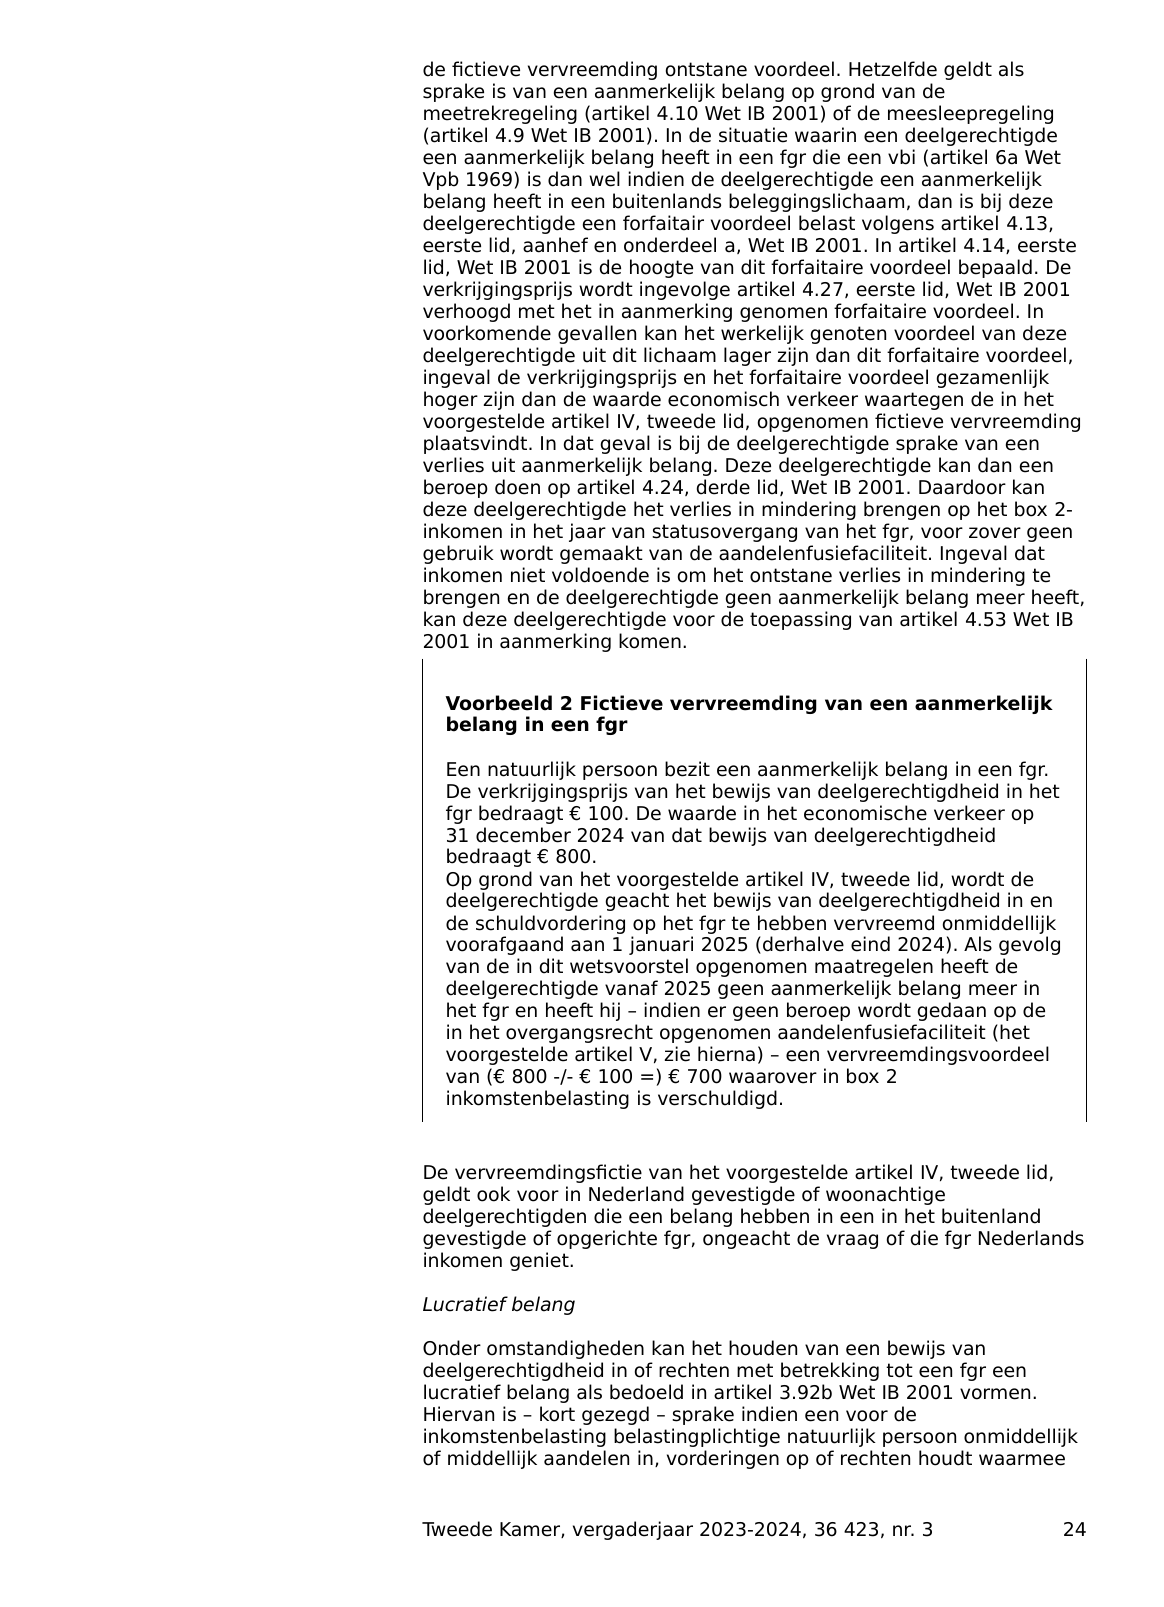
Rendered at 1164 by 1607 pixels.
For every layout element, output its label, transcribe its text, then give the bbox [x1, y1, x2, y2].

subtitle Lucratief belang [422, 1294, 1087, 1316]
table_header Voorbeeld 2 Fictieve vervreemding van een aanmerkelijk belang in een fgr Een natuurlijk persoon bezit een aanmerkelijk belang in een fgr. De verkrijgingsprijs van het bewijs van deelgerechtigdheid in het fgr bedraagt € 100. De waarde in het economische verkeer op 31 december 2024 van dat bewijs van deelgerechtigdheid bedraagt € 800. Op grond van het voorgestelde artikel IV, tweede lid, wordt de deelgerechtigde geacht het bewijs van deelgerechtigdheid in en de schuldvordering op het fgr te hebben vervreemd onmiddellijk voorafgaand aan 1 januari 2025 (derhalve eind 2024). Als gevolg van de in dit wetsvoorstel opgenomen maatregelen heeft de deelgerechtigde vanaf 2025 geen aanmerkelijk belang meer in het fgr en heeft hij – indien er geen beroep wordt gedaan op de in het overgangsrecht opgenomen aandelenfusiefaciliteit (het voorgestelde artikel V, zie hierna) – een vervreemdingsvoordeel van (€ 800 -/- € 100 =) € 700 waarover in box 2 inkomstenbelasting is verschuldigd. [423, 659, 1086, 1122]
text Onder omstandigheden kan het houden van een bewijs van deelgerechtigdheid in of rechten met betrekking tot een fgr een lucratief belang als bedoeld in artikel 3.92b Wet IB 2001 vormen. Hiervan is – kort gezegd – sprake indien een voor de inkomstenbelasting belastingplichtige natuurlijk persoon onmiddellijk of middellijk aandelen in, vorderingen op of rechten houdt waarmee [422, 1338, 1087, 1470]
text De vervreemdingsfictie van het voorgestelde artikel IV, tweede lid, geldt ook voor in Nederland gevestigde of woonachtige deelgerechtigden die een belang hebben in een in het buitenland gevestigde of opgerichte fgr, ongeacht de vraag of die fgr Nederlands inkomen geniet. [422, 1162, 1087, 1272]
text de fictieve vervreemding ontstane voordeel. Hetzelfde geldt als sprake is van een aanmerkelijk belang op grond van de meetrekregeling (artikel 4.10 Wet IB 2001) of de meesleepregeling (artikel 4.9 Wet IB 2001). In de situatie waarin een deelgerechtigde een aanmerkelijk belang heeft in een fgr die een vbi (artikel 6a Wet Vpb 1969) is dan wel indien de deelgerechtigde een aanmerkelijk belang heeft in een buitenlands beleggingslichaam, dan is bij deze deelgerechtigde een forfaitair voordeel belast volgens artikel 4.13, eerste lid, aanhef en onderdeel a, Wet IB 2001. In artikel 4.14, eerste lid, Wet IB 2001 is de hoogte van dit forfaitaire voordeel bepaald. De verkrijgingsprijs wordt ingevolge artikel 4.27, eerste lid, Wet IB 2001 verhoogd met het in aanmerking genomen forfaitaire voordeel. In voorkomende gevallen kan het werkelijk genoten voordeel van deze deelgerechtigde uit dit lichaam lager zijn dan dit forfaitaire voordeel, ingeval de verkrijgingsprijs en het forfaitaire voordeel gezamenlijk hoger zijn dan de waarde economisch verkeer waartegen de in het voorgestelde artikel IV, tweede lid, opgenomen fictieve vervreemding plaatsvindt. In dat geval is bij de deelgerechtigde sprake van een verlies uit aanmerkelijk belang. Deze deelgerechtigde kan dan een beroep doen op artikel 4.24, derde lid, Wet IB 2001. Daardoor kan deze deelgerechtigde het verlies in mindering brengen op het box 2-inkomen in het jaar van statusovergang van het fgr, voor zover geen gebruik wordt gemaakt van de aandelenfusiefaciliteit. Ingeval dat inkomen niet voldoende is om het ontstane verlies in mindering te brengen en de deelgerechtigde geen aanmerkelijk belang meer heeft, kan deze deelgerechtigde voor de toepassing van artikel 4.53 Wet IB 2001 in aanmerking komen. [422, 59, 1087, 652]
